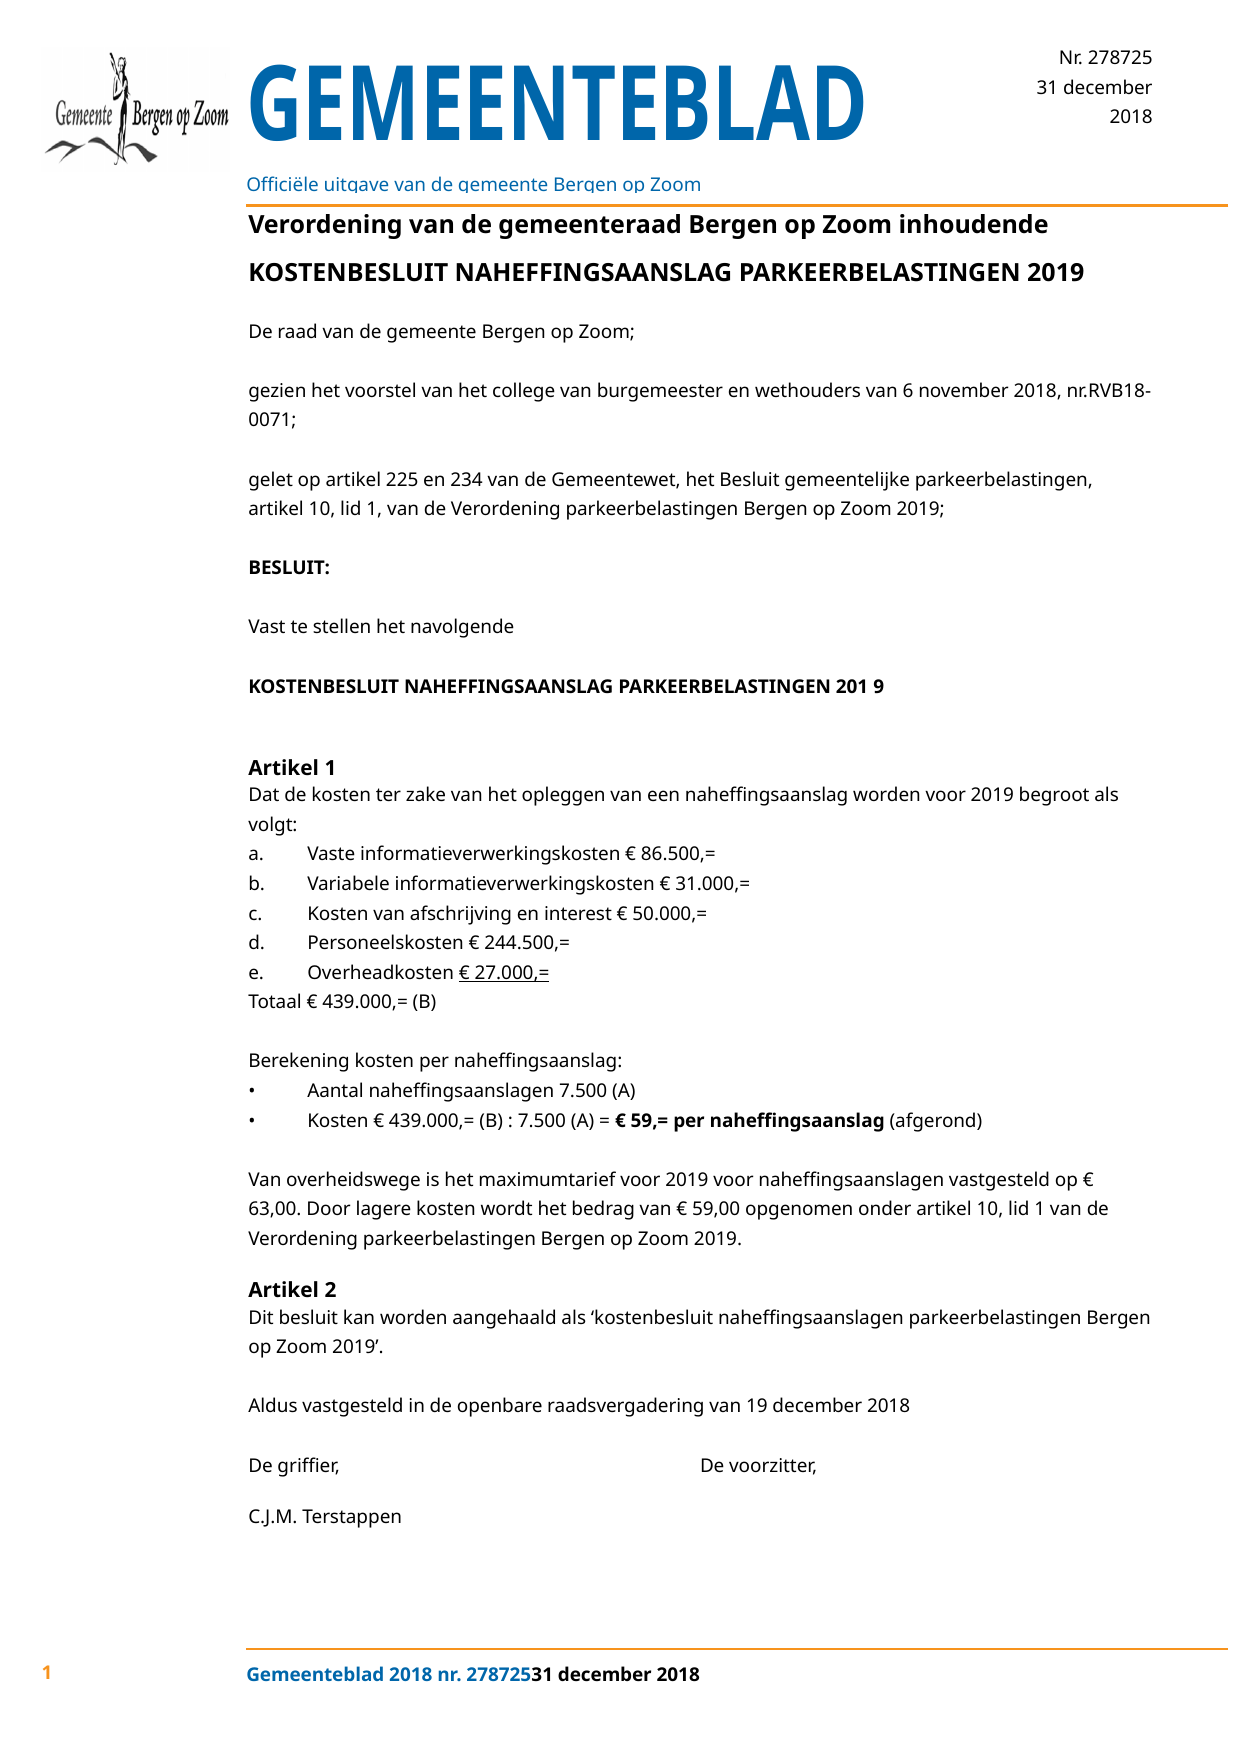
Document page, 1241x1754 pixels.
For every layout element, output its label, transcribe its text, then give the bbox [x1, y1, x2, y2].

text Artikel 2 [248, 1276, 1152, 1304]
text BESLUIT: [248, 554, 1152, 580]
text De raad van de gemeente Bergen op Zoom; [248, 318, 1152, 344]
text Verordening van de gemeenteraad Bergen op Zoom inhoudende KOSTENBESLUIT NAHEFFINGSAANSLAG PARKEERBELASTINGEN 2019 [248, 207, 1152, 288]
table_cell [700, 1478, 1152, 1503]
list Kosten van afschrijving en interest € 50.000,= [248, 900, 1152, 925]
text Van overheidswege is het maximumtarief voor 2019 voor naheffingsaanslagen vastgesteld op € 63,00. Door lagere kosten wordt het bedrag van € 59,00 opgenomen onder artikel 10, lid 1 van de Verordening parkeerbelastingen Bergen op Zoom 2019. [248, 1166, 1152, 1251]
list Personeelskosten € 244.500,= [248, 929, 1152, 955]
text gelet op artikel 225 en 234 van de Gemeentewet, het Besluit gemeentelijke parkeerbelastingen, artikel 10, lid 1, van de Verordening parkeerbelastingen Bergen op Zoom 2019; [248, 466, 1152, 521]
list Kosten € 439.000,= (B) : 7.500 (A) = € 59,= per naheffingsaanslag (afgerond) [248, 1107, 1152, 1132]
text gezien het voorstel van het college van burgemeester en wethouders van 6 november 2018, nr.RVB18-0071; [248, 377, 1152, 432]
text Artikel 1 [248, 753, 1152, 781]
text Aldus vastgesteld in de openbare raadsvergadering van 19 december 2018 [248, 1393, 1152, 1418]
text Dit besluit kan worden aangehaald als ‘kostenbesluit naheffingsaanslagen parkeerbelastingen Bergen op Zoom 2019’. [248, 1304, 1152, 1359]
table_header De voorzitter, [700, 1452, 1152, 1478]
list Vaste informatieverwerkingskosten € 86.500,= [248, 841, 1152, 866]
text Totaal € 439.000,= (B) [248, 988, 1152, 1014]
text Berekening kosten per naheffingsaanslag: [248, 1048, 1152, 1073]
table_cell C.J.M. Terstappen [248, 1504, 700, 1529]
text Dat de kosten ter zake van het opleggen van een naheffingsaanslag worden voor 2019 begroot als volgt: [248, 781, 1152, 837]
table_cell [700, 1504, 1152, 1529]
list Variabele informatieverwerkingskosten € 31.000,= [248, 870, 1152, 896]
text KOSTENBESLUIT NAHEFFINGSAANSLAG PARKEERBELASTINGEN 201 9 [248, 673, 1152, 699]
picture [41, 47, 231, 172]
text Vast te stellen het navolgende [248, 614, 1152, 639]
table_header De griffier, [248, 1452, 700, 1478]
table_cell [248, 1478, 700, 1503]
list Aantal naheffingsaanslagen 7.500 (A) [248, 1077, 1152, 1103]
list Overheadkosten € 27.000,= [248, 959, 1152, 984]
